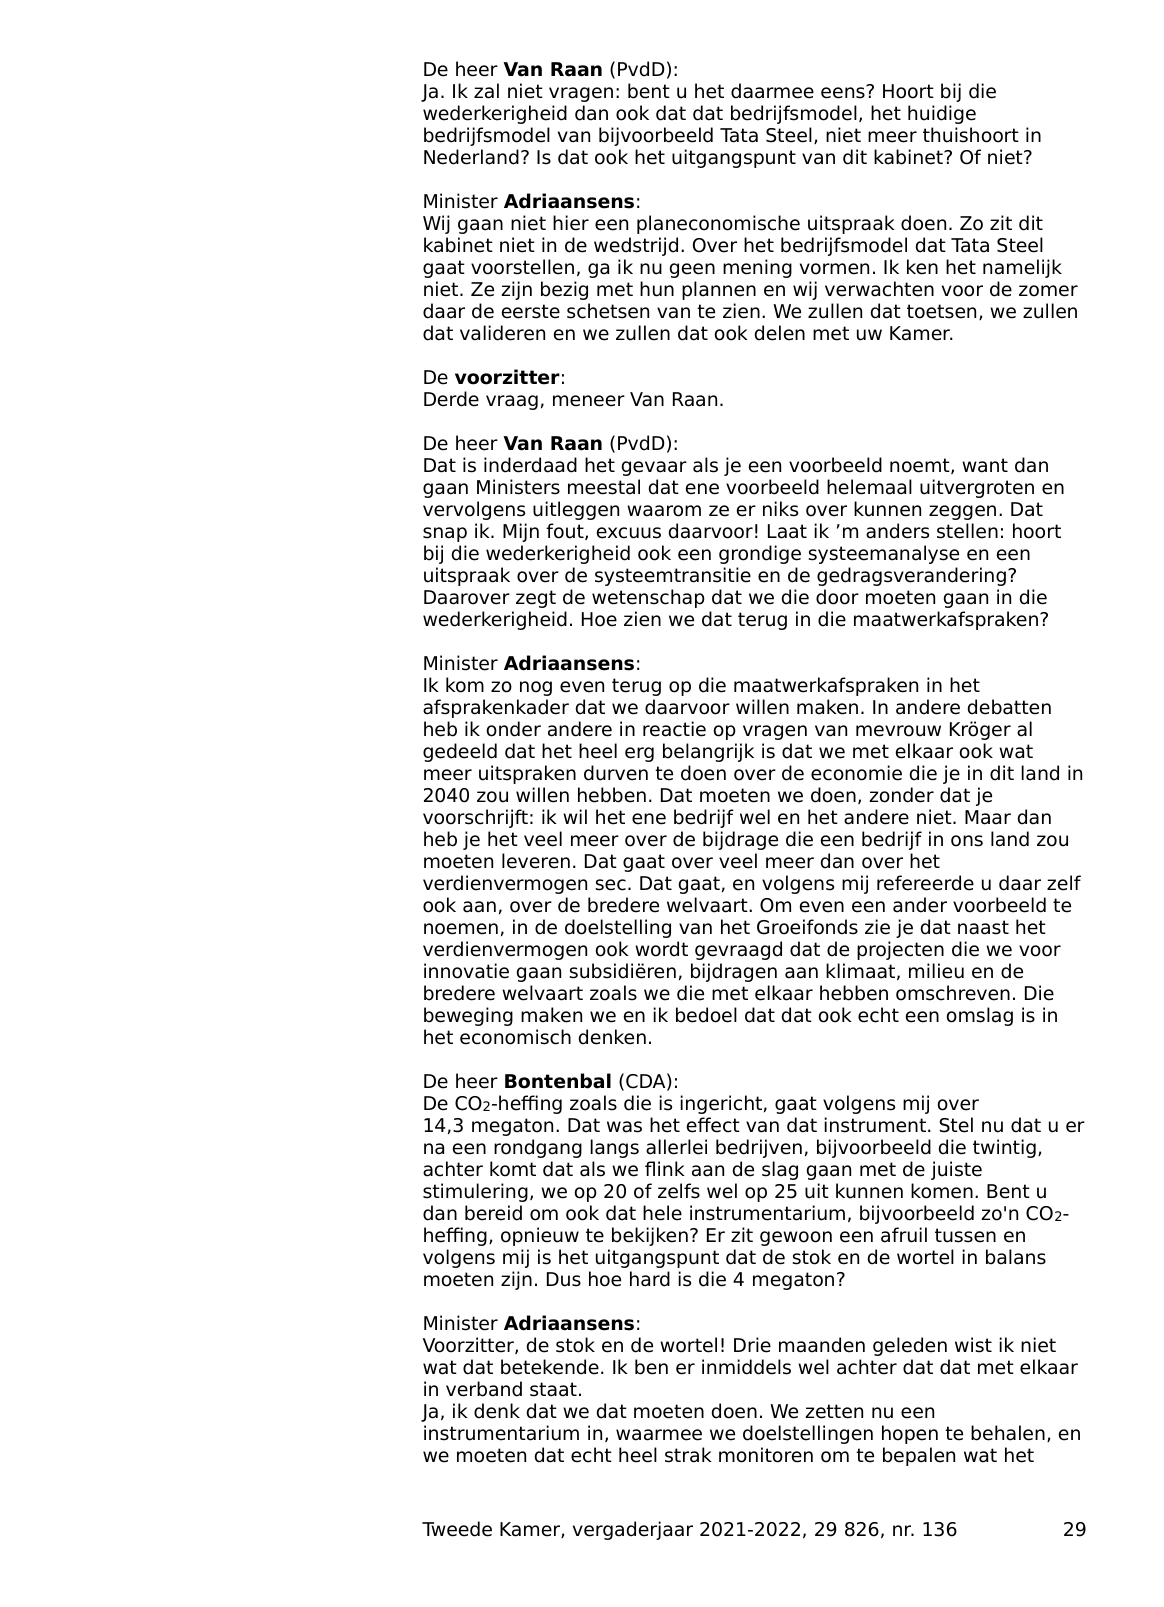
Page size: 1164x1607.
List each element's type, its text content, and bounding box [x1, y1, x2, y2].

text De voorzitter: [422, 367, 1087, 389]
text De heer Bontenbal (CDA): [422, 1071, 1087, 1093]
text De heer Van Raan (PvdD): [422, 59, 1087, 81]
text Derde vraag, meneer Van Raan. [422, 389, 1087, 411]
text Wij gaan niet hier een planeconomische uitspraak doen. Zo zit dit kabinet niet in de wedstrijd. Over het bedrijfsmodel dat Tata Steel gaat voorstellen, ga ik nu geen mening vormen. Ik ken het namelijk niet. Ze zijn bezig met hun plannen en wij verwachten voor de zomer daar de eerste schetsen van te zien. We zullen dat toetsen, we zullen dat valideren en we zullen dat ook delen met uw Kamer. [422, 213, 1087, 345]
text Minister Adriaansens: [422, 653, 1087, 675]
text Ik kom zo nog even terug op die maatwerkafspraken in het afsprakenkader dat we daarvoor willen maken. In andere debatten heb ik onder andere in reactie op vragen van mevrouw Kröger al gedeeld dat het heel erg belangrijk is dat we met elkaar ook wat meer uitspraken durven te doen over de economie die je in dit land in 2040 zou willen hebben. Dat moeten we doen, zonder dat je voorschrijft: ik wil het ene bedrijf wel en het andere niet. Maar dan heb je het veel meer over de bijdrage die een bedrijf in ons land zou moeten leveren. Dat gaat over veel meer dan over het verdienvermogen sec. Dat gaat, en volgens mij refereerde u daar zelf ook aan, over de bredere welvaart. Om even een ander voorbeeld te noemen, in de doelstelling van het Groeifonds zie je dat naast het verdienvermogen ook wordt gevraagd dat de projecten die we voor innovatie gaan subsidiëren, bijdragen aan klimaat, milieu en de bredere welvaart zoals we die met elkaar hebben omschreven. Die beweging maken we en ik bedoel dat dat ook echt een omslag is in het economisch denken. [422, 675, 1087, 1049]
text Ja. Ik zal niet vragen: bent u het daarmee eens? Hoort bij die wederkerigheid dan ook dat dat bedrijfsmodel, het huidige bedrijfsmodel van bijvoorbeeld Tata Steel, niet meer thuishoort in Nederland? Is dat ook het uitgangspunt van dit kabinet? Of niet? [422, 81, 1087, 169]
text De CO2-heffing zoals die is ingericht, gaat volgens mij over 14,3 megaton. Dat was het effect van dat instrument. Stel nu dat u er na een rondgang langs allerlei bedrijven, bijvoorbeeld die twintig, achter komt dat als we flink aan de slag gaan met de juiste stimulering, we op 20 of zelfs wel op 25 uit kunnen komen. Bent u dan bereid om ook dat hele instrumentarium, bijvoorbeeld zo'n CO2-heffing, opnieuw te bekijken? Er zit gewoon een afruil tussen en volgens mij is het uitgangspunt dat de stok en de wortel in balans moeten zijn. Dus hoe hard is die 4 megaton? [422, 1093, 1087, 1291]
text Ja, ik denk dat we dat moeten doen. We zetten nu een instrumentarium in, waarmee we doelstellingen hopen te behalen, en we moeten dat echt heel strak monitoren om te bepalen wat het [422, 1401, 1087, 1467]
text Minister Adriaansens: [422, 191, 1087, 213]
text De heer Van Raan (PvdD): [422, 433, 1087, 455]
text Dat is inderdaad het gevaar als je een voorbeeld noemt, want dan gaan Ministers meestal dat ene voorbeeld helemaal uitvergroten en vervolgens uitleggen waarom ze er niks over kunnen zeggen. Dat snap ik. Mijn fout, excuus daarvoor! Laat ik ’m anders stellen: hoort bij die wederkerigheid ook een grondige systeemanalyse en een uitspraak over de systeemtransitie en de gedragsverandering? Daarover zegt de wetenschap dat we die door moeten gaan in die wederkerigheid. Hoe zien we dat terug in die maatwerkafspraken? [422, 455, 1087, 631]
text Minister Adriaansens: [422, 1313, 1087, 1335]
text Voorzitter, de stok en de wortel! Drie maanden geleden wist ik niet wat dat betekende. Ik ben er inmiddels wel achter dat dat met elkaar in verband staat. [422, 1335, 1087, 1401]
